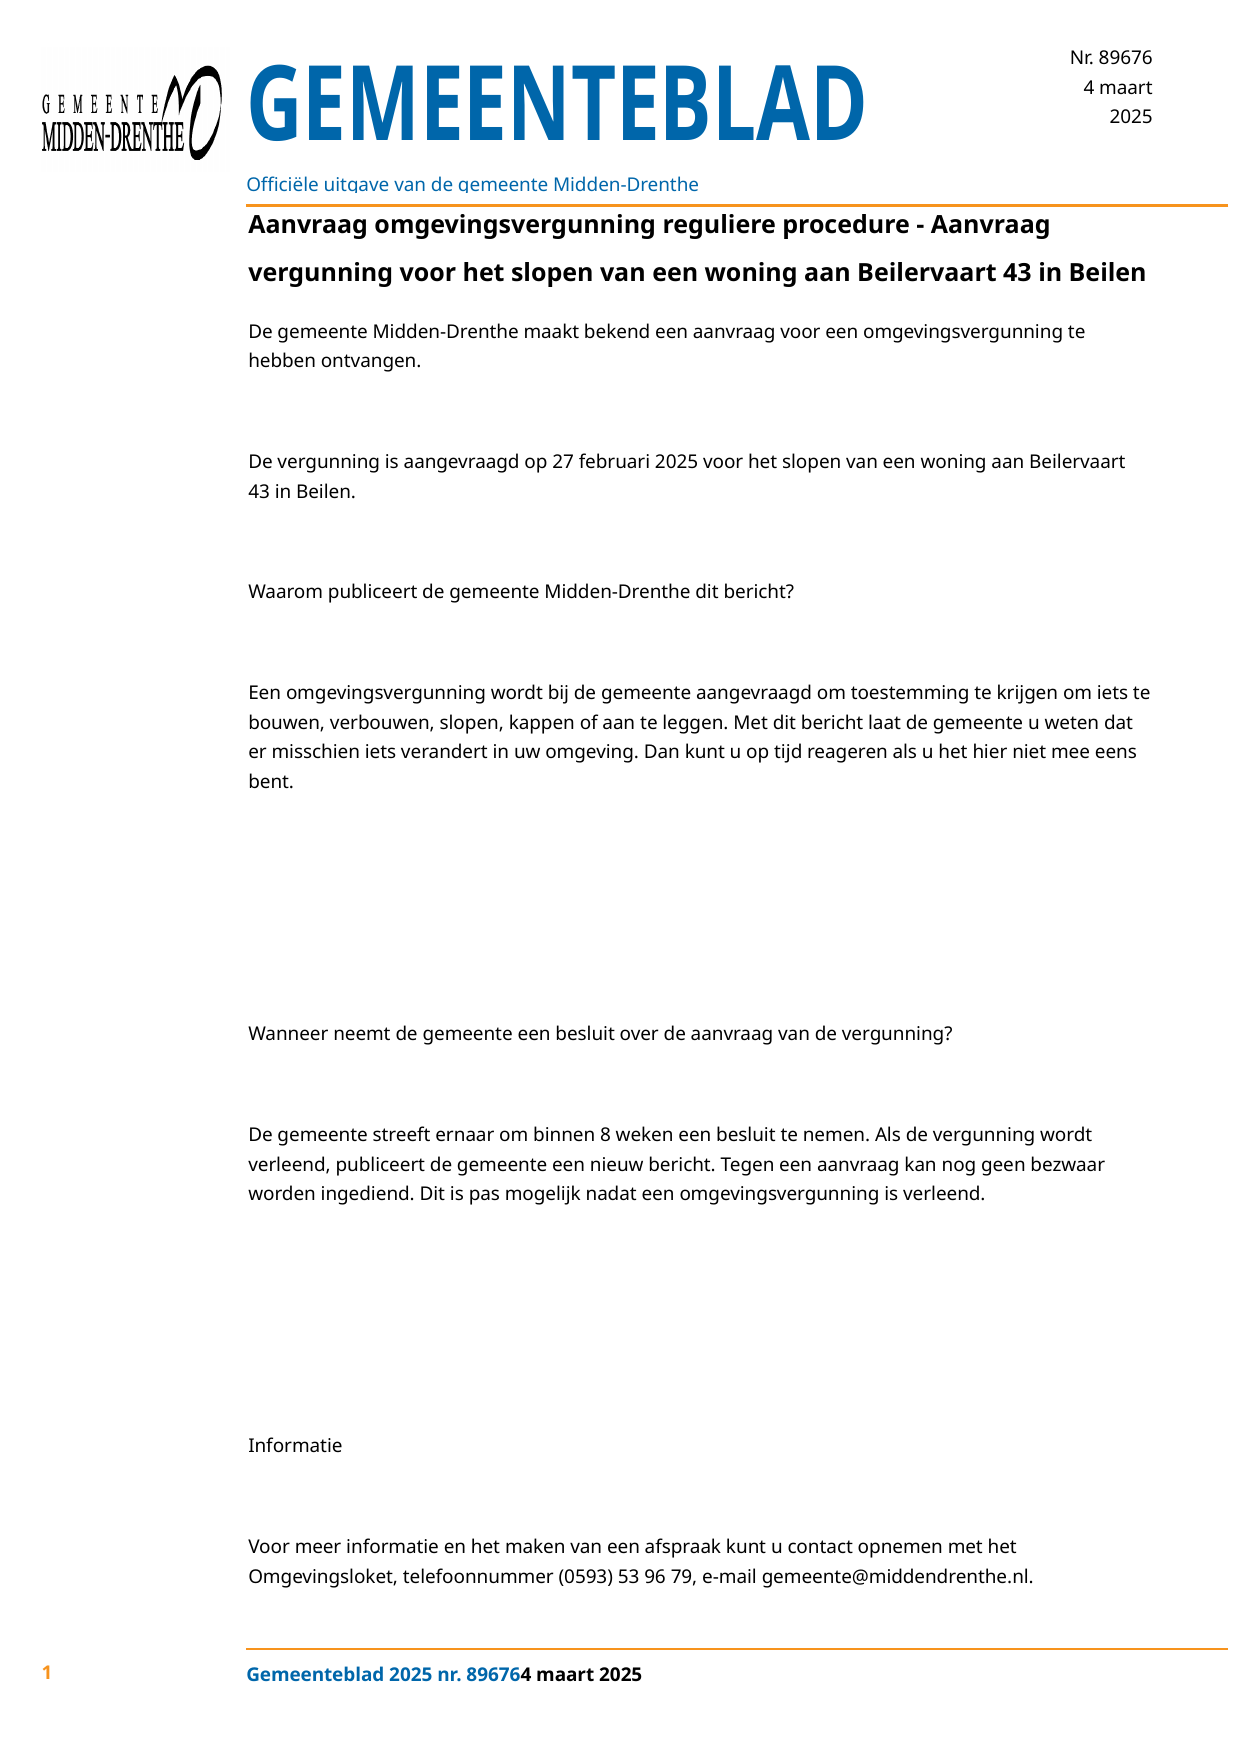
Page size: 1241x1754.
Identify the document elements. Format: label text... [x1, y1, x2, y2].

text Informatie [248, 1432, 1152, 1458]
text Voor meer informatie en het maken van een afspraak kunt u contact opnemen met het Omgevingsloket, telefoonnummer (0593) 53 96 79, e-mail gemeente@middendrenthe.nl. [248, 1533, 1152, 1589]
text Een omgevingsvergunning wordt bij de gemeente aangevraagd om toestemming te krijgen om iets te bouwen, verbouwen, slopen, kappen of aan te leggen. Met dit bericht laat de gemeente u weten dat er misschien iets verandert in uw omgeving. Dan kunt u op tijd reageren als u het hier niet mee eens bent. [248, 679, 1152, 794]
text De vergunning is aangevraagd op 27 februari 2025 voor het slopen van een woning aan Beilervaart 43 in Beilen. [248, 448, 1152, 504]
text Wanneer neemt de gemeente een besluit over de aanvraag van de vergunning? [248, 1020, 1152, 1046]
text Waarom publiceert de gemeente Midden-Drenthe dit bericht? [248, 579, 1152, 604]
text Aanvraag omgevingsvergunning reguliere procedure - Aanvraag vergunning voor het slopen van een woning aan Beilervaart 43 in Beilen [248, 207, 1152, 288]
text De gemeente streeft ernaar om binnen 8 weken een besluit te nemen. Als de vergunning wordt verleend, publiceert de gemeente een nieuw bericht. Tegen een aanvraag kan nog geen bezwaar worden ingediend. Dit is pas mogelijk nadat een omgevingsvergunning is verleend. [248, 1121, 1152, 1206]
text De gemeente Midden-Drenthe maakt bekend een aanvraag voor een omgevingsvergunning te hebben ontvangen. [248, 318, 1152, 373]
picture [41, 47, 231, 172]
